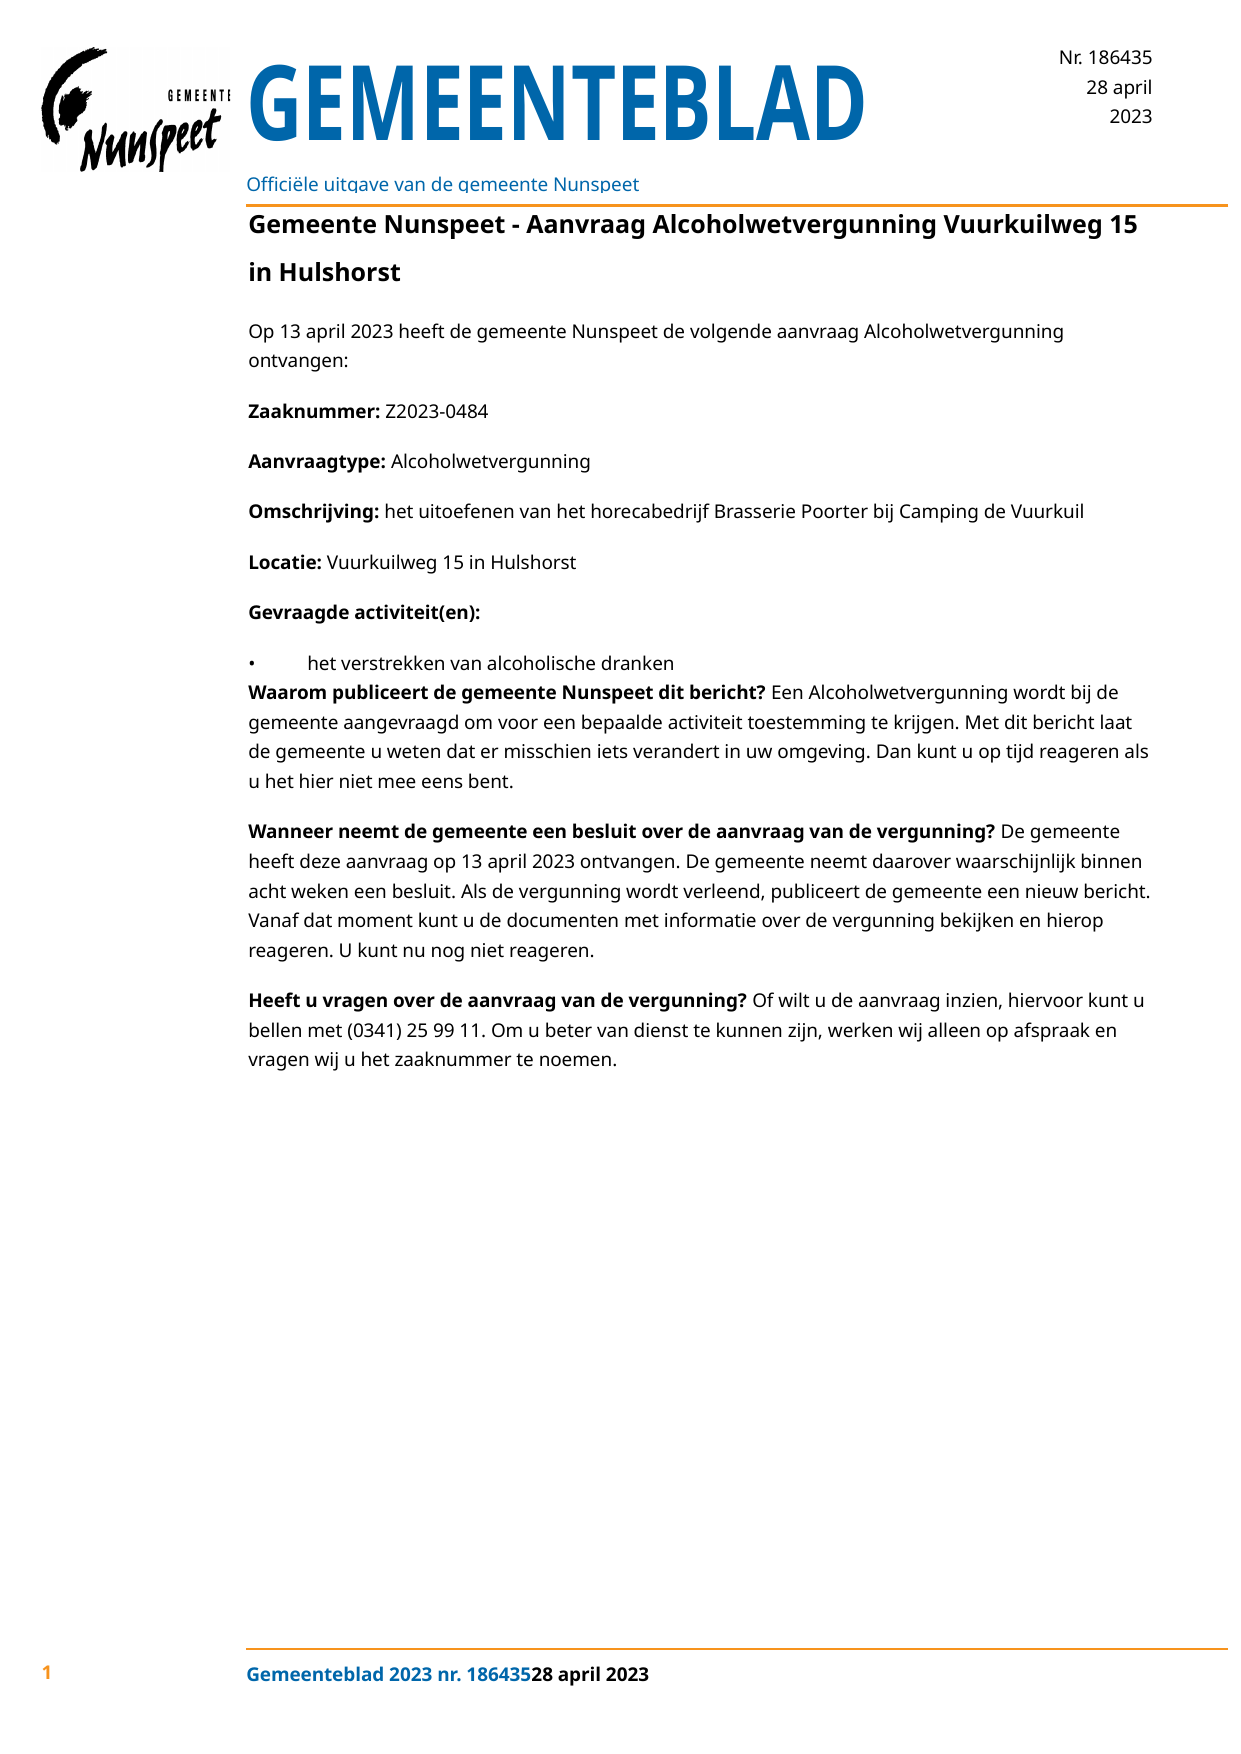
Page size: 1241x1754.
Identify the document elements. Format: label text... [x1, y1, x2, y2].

text Zaaknummer: Z2023-0484 [248, 398, 1152, 424]
text Waarom publiceert de gemeente Nunspeet dit bericht? Een Alcoholwetvergunning wordt bij de gemeente aangevraagd om voor een bepaalde activiteit toestemming te krijgen. Met dit bericht laat de gemeente u weten dat er misschien iets verandert in uw omgeving. Dan kunt u op tijd reageren als u het hier niet mee eens bent. [248, 679, 1152, 794]
text Gemeente Nunspeet - Aanvraag Alcoholwetvergunning Vuurkuilweg 15 in Hulshorst [248, 207, 1152, 288]
list het verstrekken van alcoholische dranken [248, 650, 1152, 676]
text Omschrijving: het uitoefenen van het horecabedrijf Brasserie Poorter bij Camping de Vuurkuil [248, 499, 1152, 524]
text Gevraagde activiteit(en): [248, 599, 1152, 625]
picture [41, 47, 231, 172]
text Wanneer neemt de gemeente een besluit over de aanvraag van de vergunning? De gemeente heeft deze aanvraag op 13 april 2023 ontvangen. De gemeente neemt daarover waarschijnlijk binnen acht weken een besluit. Als de vergunning wordt verleend, publiceert de gemeente een nieuw bericht. Vanaf dat moment kunt u de documenten met informatie over de vergunning bekijken en hierop reageren. U kunt nu nog niet reageren. [248, 819, 1152, 963]
text Locatie: Vuurkuilweg 15 in Hulshorst [248, 549, 1152, 575]
text Op 13 april 2023 heeft de gemeente Nunspeet de volgende aanvraag Alcoholwetvergunning ontvangen: [248, 318, 1152, 373]
text Aanvraagtype: Alcoholwetvergunning [248, 448, 1152, 474]
text Heeft u vragen over de aanvraag van de vergunning? Of wilt u de aanvraag inzien, hiervoor kunt u bellen met (0341) 25 99 11. Om u beter van dienst te kunnen zijn, werken wij alleen op afspraak en vragen wij u het zaaknummer te noemen. [248, 987, 1152, 1072]
